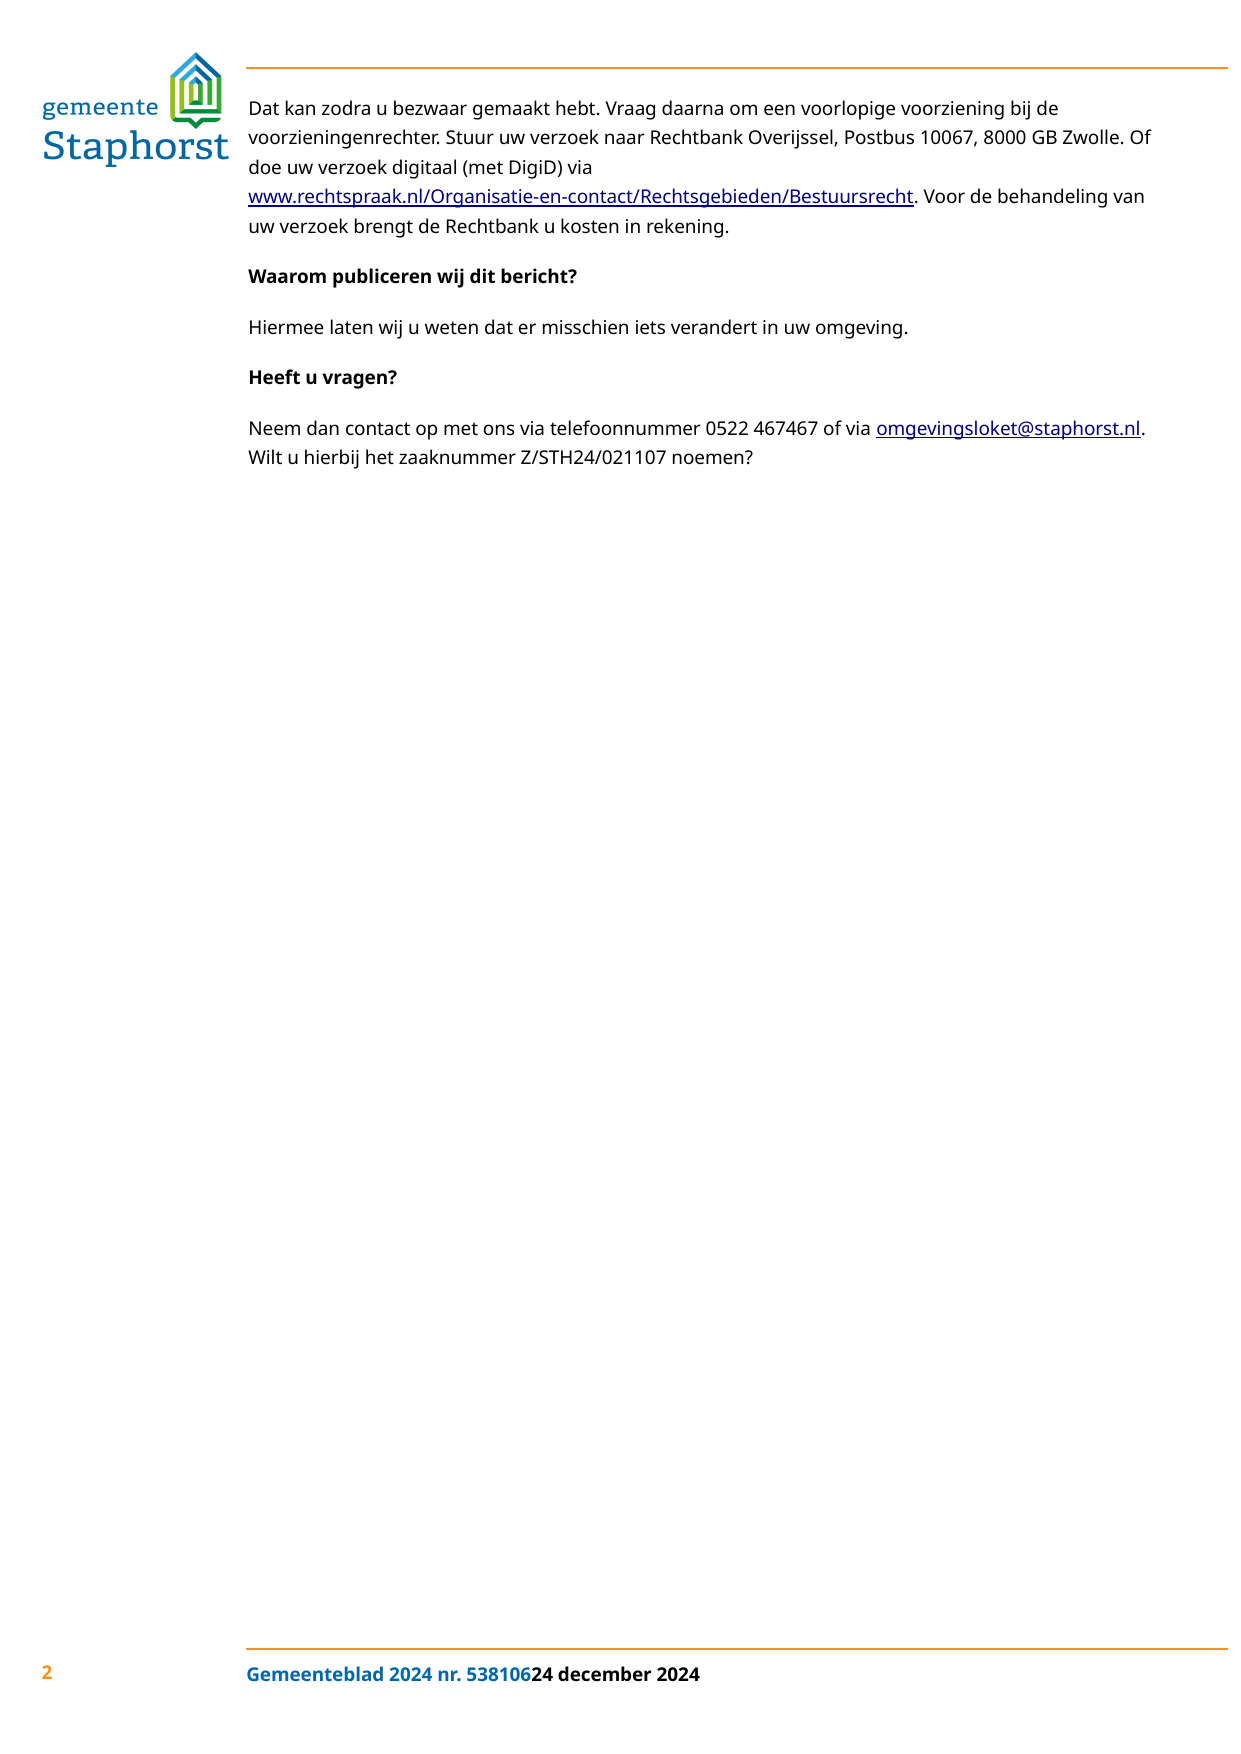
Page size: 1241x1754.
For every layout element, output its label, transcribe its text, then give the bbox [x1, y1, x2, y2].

picture [41, 47, 231, 172]
text Heeft u vragen? [248, 364, 1152, 390]
text Neem dan contact op met ons via telefoonnummer 0522 467467 of via omgevingsloket@staphorst.nl. Wilt u hierbij het zaaknummer Z/STH24/021107 noemen? [248, 415, 1152, 470]
text Waarom publiceren wij dit bericht? [248, 263, 1152, 289]
text Dat kan zodra u bezwaar gemaakt hebt. Vraag daarna om een voorlopige voorziening bij de voorzieningenrechter. Stuur uw verzoek naar Rechtbank Overijssel, Postbus 10067, 8000 GB Zwolle. Of doe uw verzoek digitaal (met DigiD) via www.rechtspraak.nl/Organisatie-en-contact/Rechtsgebieden/Bestuursrecht. Voor de behandeling van uw verzoek brengt de Rechtbank u kosten in rekening. [248, 95, 1152, 239]
text Hiermee laten wij u weten dat er misschien iets verandert in uw omgeving. [248, 314, 1152, 340]
